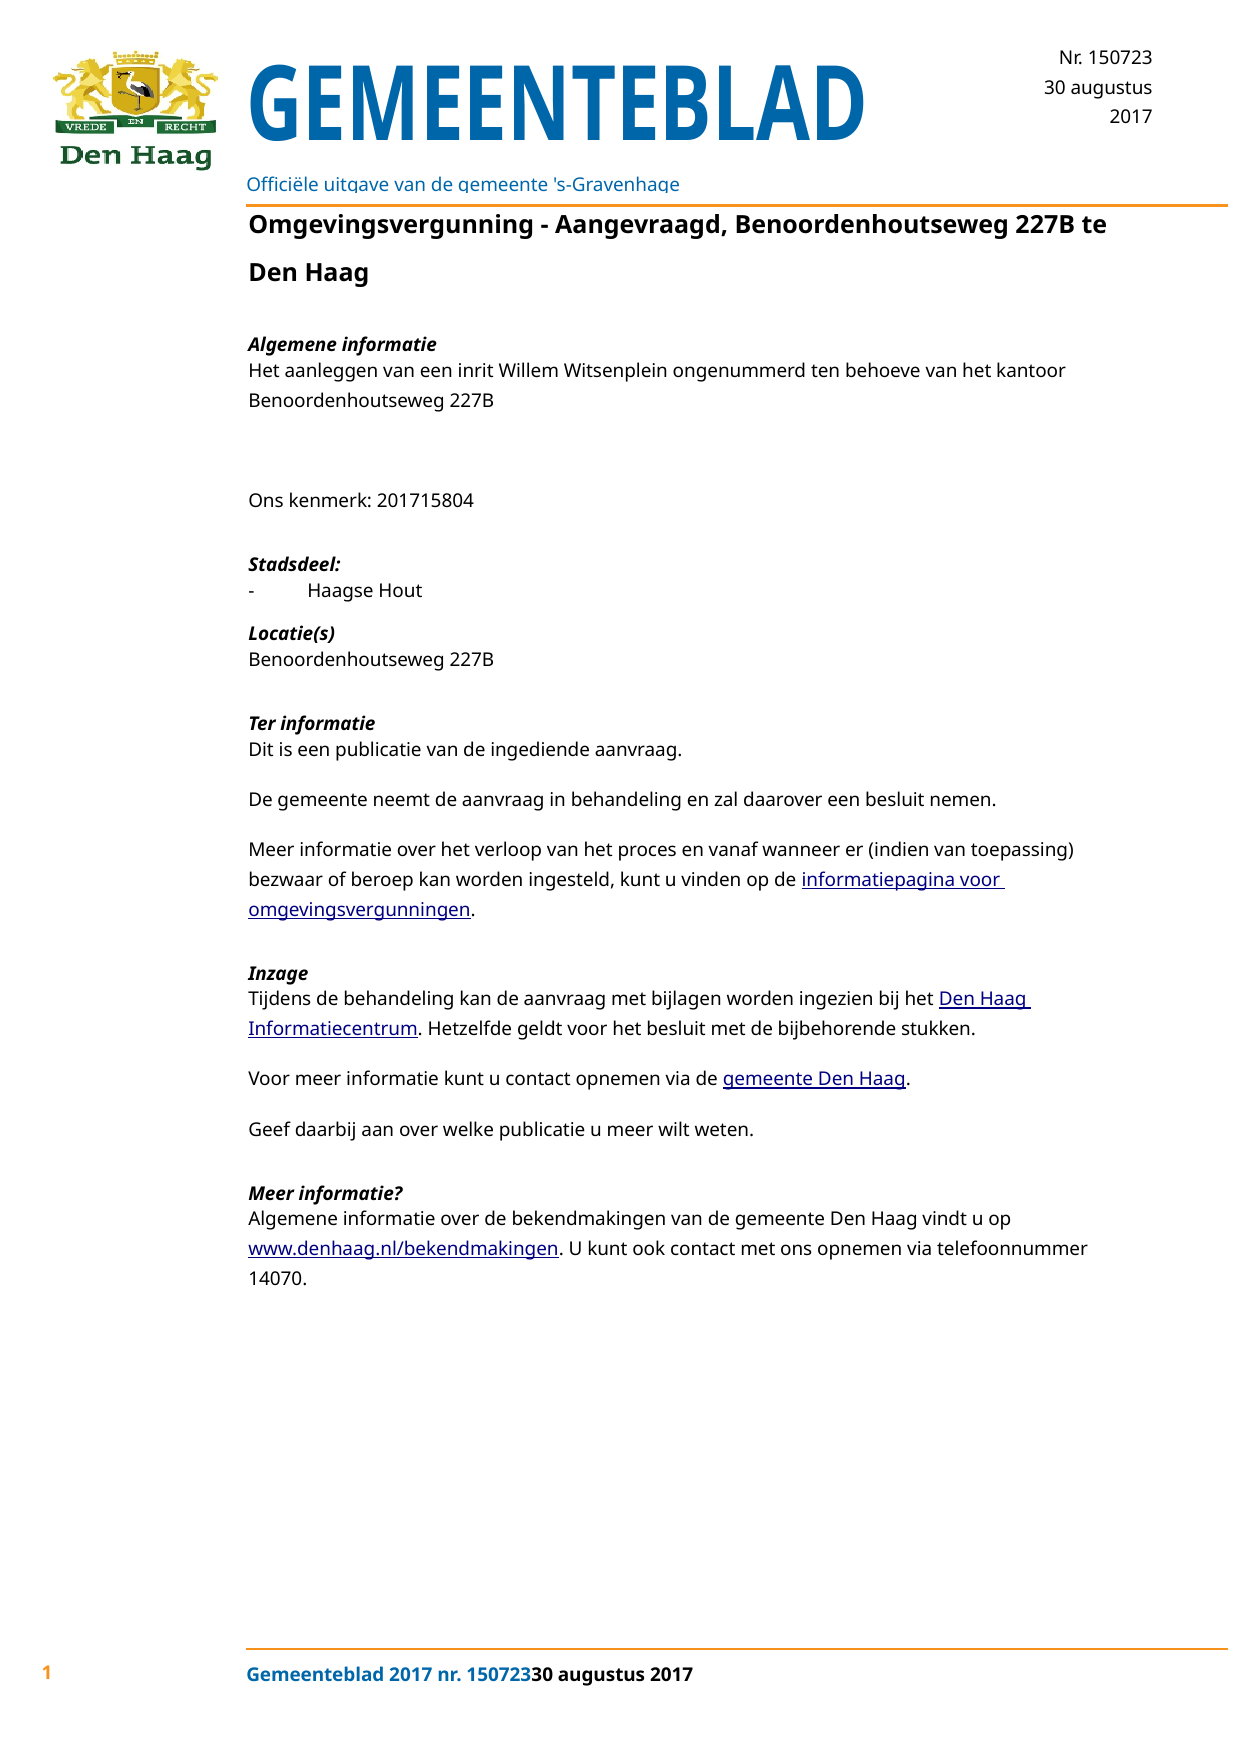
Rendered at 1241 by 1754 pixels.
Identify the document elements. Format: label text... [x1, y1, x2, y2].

text Algemene informatie over de bekendmakingen van de gemeente Den Haag vindt u op www.denhaag.nl/bekendmakingen. U kunt ook contact met ons opnemen via telefoonnummer 14070. [248, 1206, 1152, 1291]
picture [41, 47, 231, 172]
list Haagse Hout [248, 577, 1152, 603]
text Stadsdeel: [248, 552, 1152, 577]
text Inzage [248, 960, 1152, 986]
text Omgevingsvergunning - Aangevraagd, Benoordenhoutseweg 227B te Den Haag [248, 207, 1152, 288]
text Dit is een publicatie van de ingediende aanvraag. [248, 736, 1152, 762]
text Geef daarbij aan over welke publicatie u meer wilt weten. [248, 1116, 1152, 1142]
text Het aanleggen van een inrit Willem Witsenplein ongenummerd ten behoeve van het kantoor Benoordenhoutseweg 227B [248, 357, 1152, 412]
text Ter informatie [248, 710, 1152, 736]
text Locatie(s) [248, 620, 1152, 646]
text Algemene informatie [248, 331, 1152, 357]
text Meer informatie? [248, 1180, 1152, 1206]
text De gemeente neemt de aanvraag in behandeling en zal daarover een besluit nemen. [248, 786, 1152, 812]
text Tijdens de behandeling kan de aanvraag met bijlagen worden ingezien bij het Den Haag Informatiecentrum. Hetzelfde geldt voor het besluit met de bijbehorende stukken. [248, 986, 1152, 1041]
text Ons kenmerk: 201715804 [248, 488, 1152, 513]
text Voor meer informatie kunt u contact opnemen via de gemeente Den Haag. [248, 1066, 1152, 1091]
text Benoordenhoutseweg 227B [248, 646, 1152, 672]
text Meer informatie over het verloop van het proces en vanaf wanneer er (indien van toepassing) bezwaar of beroep kan worden ingesteld, kunt u vinden op de informatiepagina voor omgevingsvergunningen. [248, 837, 1152, 922]
